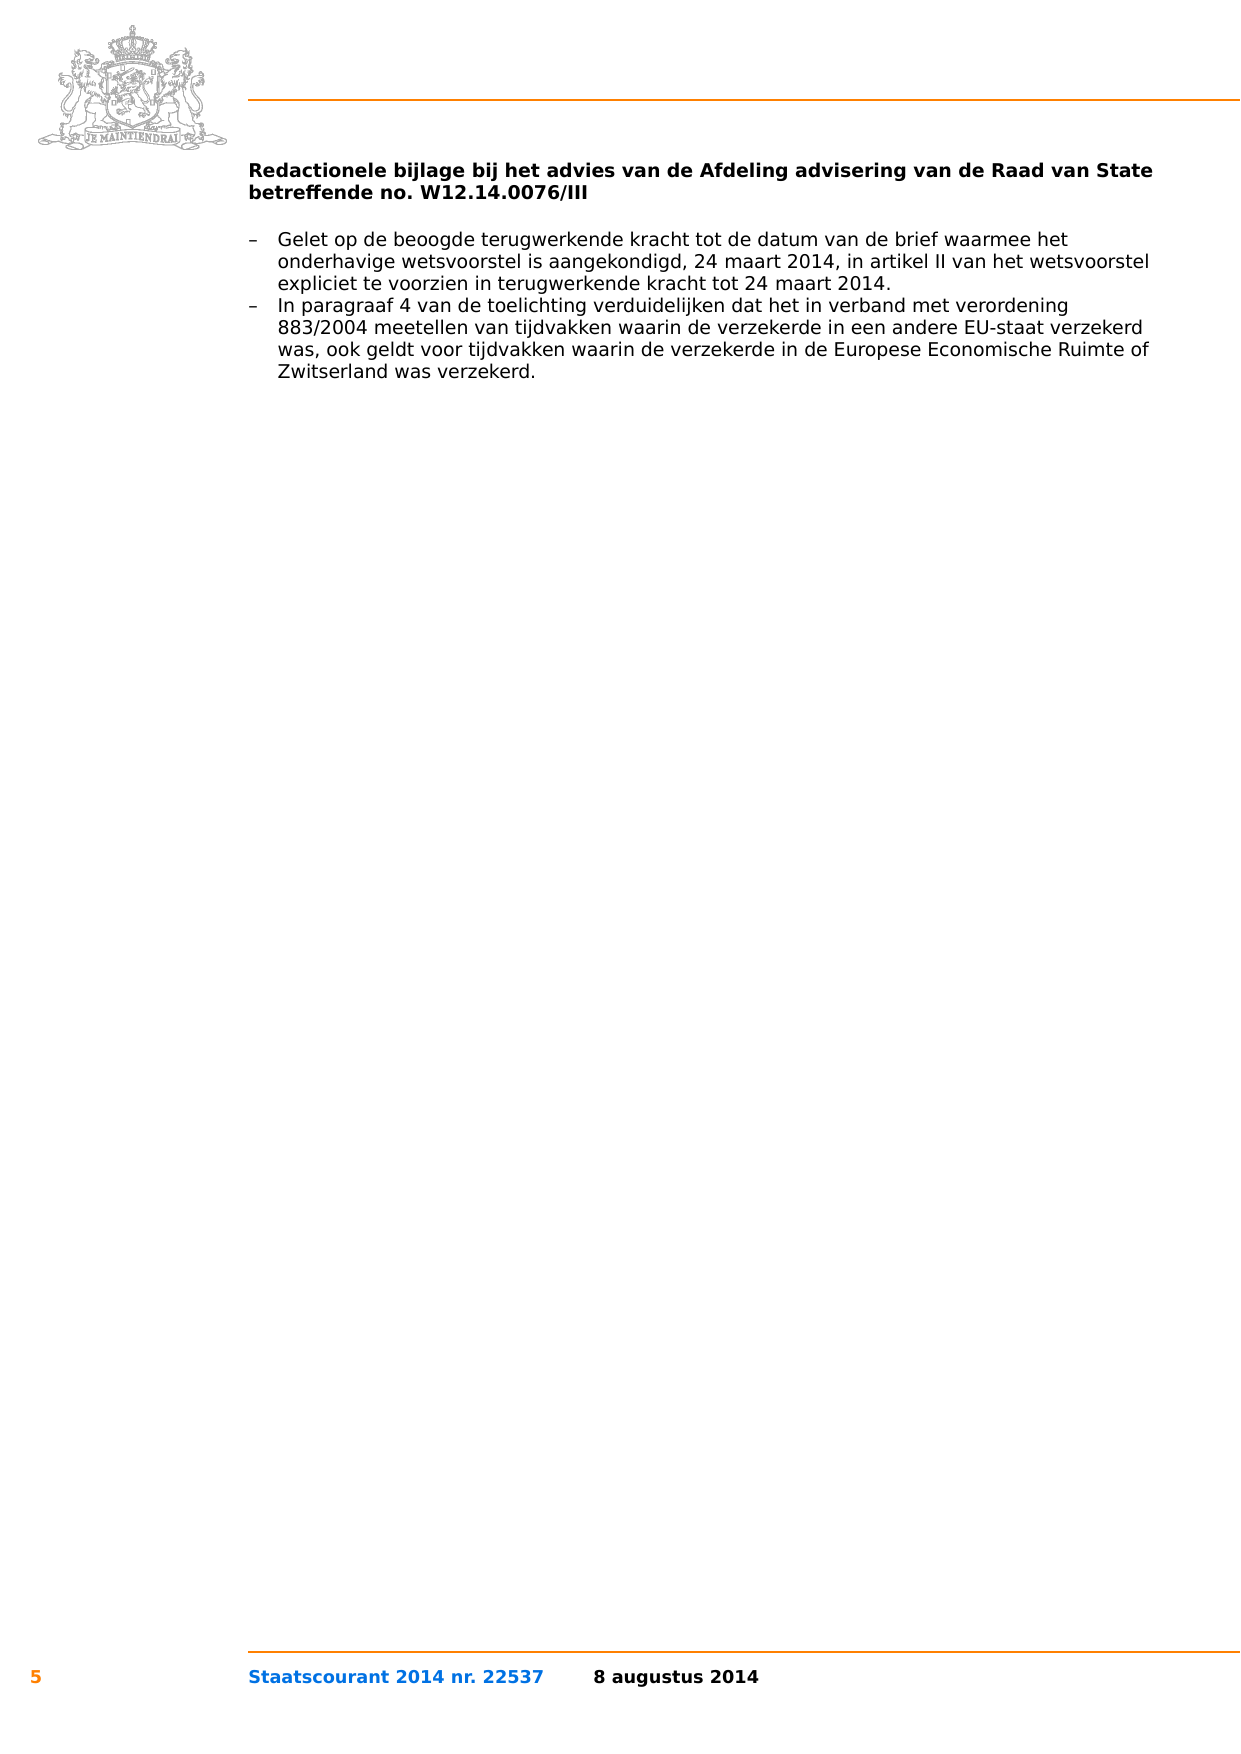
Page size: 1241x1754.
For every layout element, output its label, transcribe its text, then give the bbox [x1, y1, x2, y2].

subtitle Redactionele bijlage bij het advies van de Afdeling advisering van de Raad van State betreffende no. W12.14.0076/III [248, 160, 1163, 204]
text – In paragraaf 4 van de toelichting verduidelijken dat het in verband met verordening 883/2004 meetellen van tijdvakken waarin de verzekerde in een andere EU-staat verzekerd was, ook geldt voor tijdvakken waarin de verzekerde in de Europese Economische Ruimte of Zwitserland was verzekerd. [248, 295, 1163, 383]
picture [38, 25, 227, 150]
text – Gelet op de beoogde terugwerkende kracht tot de datum van de brief waarmee het onderhavige wetsvoorstel is aangekondigd, 24 maart 2014, in artikel II van het wetsvoorstel expliciet te voorzien in terugwerkende kracht tot 24 maart 2014. [248, 229, 1163, 295]
